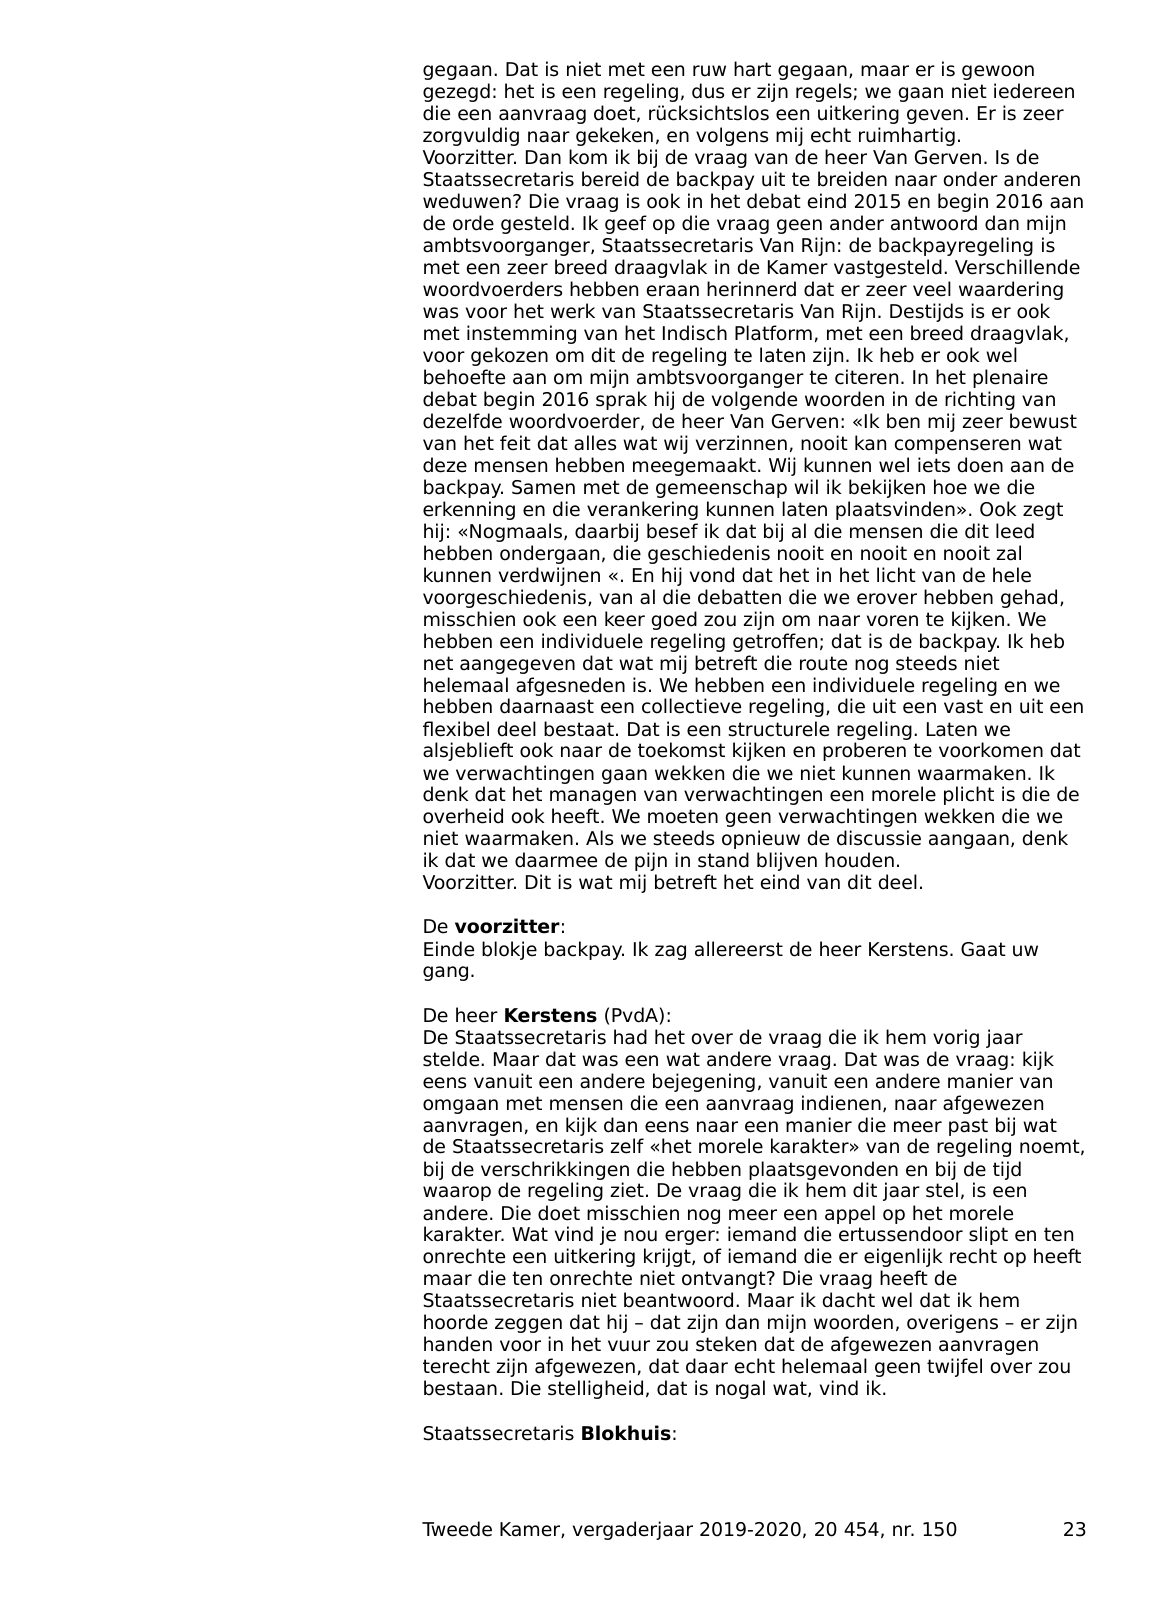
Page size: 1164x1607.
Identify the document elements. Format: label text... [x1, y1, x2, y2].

text Voorzitter. Dan kom ik bij de vraag van de heer Van Gerven. Is de Staatssecretaris bereid de backpay uit te breiden naar onder anderen weduwen? Die vraag is ook in het debat eind 2015 en begin 2016 aan de orde gesteld. Ik geef op die vraag geen ander antwoord dan mijn ambtsvoorganger, Staatssecretaris Van Rijn: de backpayregeling is met een zeer breed draagvlak in de Kamer vastgesteld. Verschillende woordvoerders hebben eraan herinnerd dat er zeer veel waardering was voor het werk van Staatssecretaris Van Rijn. Destijds is er ook met instemming van het Indisch Platform, met een breed draagvlak, voor gekozen om dit de regeling te laten zijn. Ik heb er ook wel behoefte aan om mijn ambtsvoorganger te citeren. In het plenaire debat begin 2016 sprak hij de volgende woorden in de richting van dezelfde woordvoerder, de heer Van Gerven: «Ik ben mij zeer bewust van het feit dat alles wat wij verzinnen, nooit kan compenseren wat deze mensen hebben meegemaakt. Wij kunnen wel iets doen aan de backpay. Samen met de gemeenschap wil ik bekijken hoe we die erkenning en die verankering kunnen laten plaatsvinden». Ook zegt hij: «Nogmaals, daarbij besef ik dat bij al die mensen die dit leed hebben ondergaan, die geschiedenis nooit en nooit en nooit zal kunnen verdwijnen «. En hij vond dat het in het licht van de hele voorgeschiedenis, van al die debatten die we erover hebben gehad, misschien ook een keer goed zou zijn om naar voren te kijken. We hebben een individuele regeling getroffen; dat is de backpay. Ik heb net aangegeven dat wat mij betreft die route nog steeds niet helemaal afgesneden is. We hebben een individuele regeling en we hebben daarnaast een collectieve regeling, die uit een vast en uit een flexibel deel bestaat. Dat is een structurele regeling. Laten we alsjeblieft ook naar de toekomst kijken en proberen te voorkomen dat we verwachtingen gaan wekken die we niet kunnen waarmaken. Ik denk dat het managen van verwachtingen een morele plicht is die de overheid ook heeft. We moeten geen verwachtingen wekken die we niet waarmaken. Als we steeds opnieuw de discussie aangaan, denk ik dat we daarmee de pijn in stand blijven houden. [422, 147, 1087, 872]
text Voorzitter. Dit is wat mij betreft het eind van dit deel. [422, 872, 1087, 894]
text De heer Kerstens (PvdA): [422, 1004, 1087, 1027]
text De voorzitter: [422, 916, 1087, 938]
text Staatssecretaris Blokhuis: [422, 1422, 1087, 1444]
text De Staatssecretaris had het over de vraag die ik hem vorig jaar stelde. Maar dat was een wat andere vraag. Dat was de vraag: kijk eens vanuit een andere bejegening, vanuit een andere manier van omgaan met mensen die een aanvraag indienen, naar afgewezen aanvragen, en kijk dan eens naar een manier die meer past bij wat de Staatssecretaris zelf «het morele karakter» van de regeling noemt, bij de verschrikkingen die hebben plaatsgevonden en bij de tijd waarop de regeling ziet. De vraag die ik hem dit jaar stel, is een andere. Die doet misschien nog meer een appel op het morele karakter. Wat vind je nou erger: iemand die ertussendoor slipt en ten onrechte een uitkering krijgt, of iemand die er eigenlijk recht op heeft maar die ten onrechte niet ontvangt? Die vraag heeft de Staatssecretaris niet beantwoord. Maar ik dacht wel dat ik hem hoorde zeggen dat hij – dat zijn dan mijn woorden, overigens – er zijn handen voor in het vuur zou steken dat de afgewezen aanvragen terecht zijn afgewezen, dat daar echt helemaal geen twijfel over zou bestaan. Die stelligheid, dat is nogal wat, vind ik. [422, 1027, 1087, 1400]
text gegaan. Dat is niet met een ruw hart gegaan, maar er is gewoon gezegd: het is een regeling, dus er zijn regels; we gaan niet iedereen die een aanvraag doet, rücksichtslos een uitkering geven. Er is zeer zorgvuldig naar gekeken, en volgens mij echt ruimhartig. [422, 59, 1087, 147]
text Einde blokje backpay. Ik zag allereerst de heer Kerstens. Gaat uw gang. [422, 938, 1087, 982]
